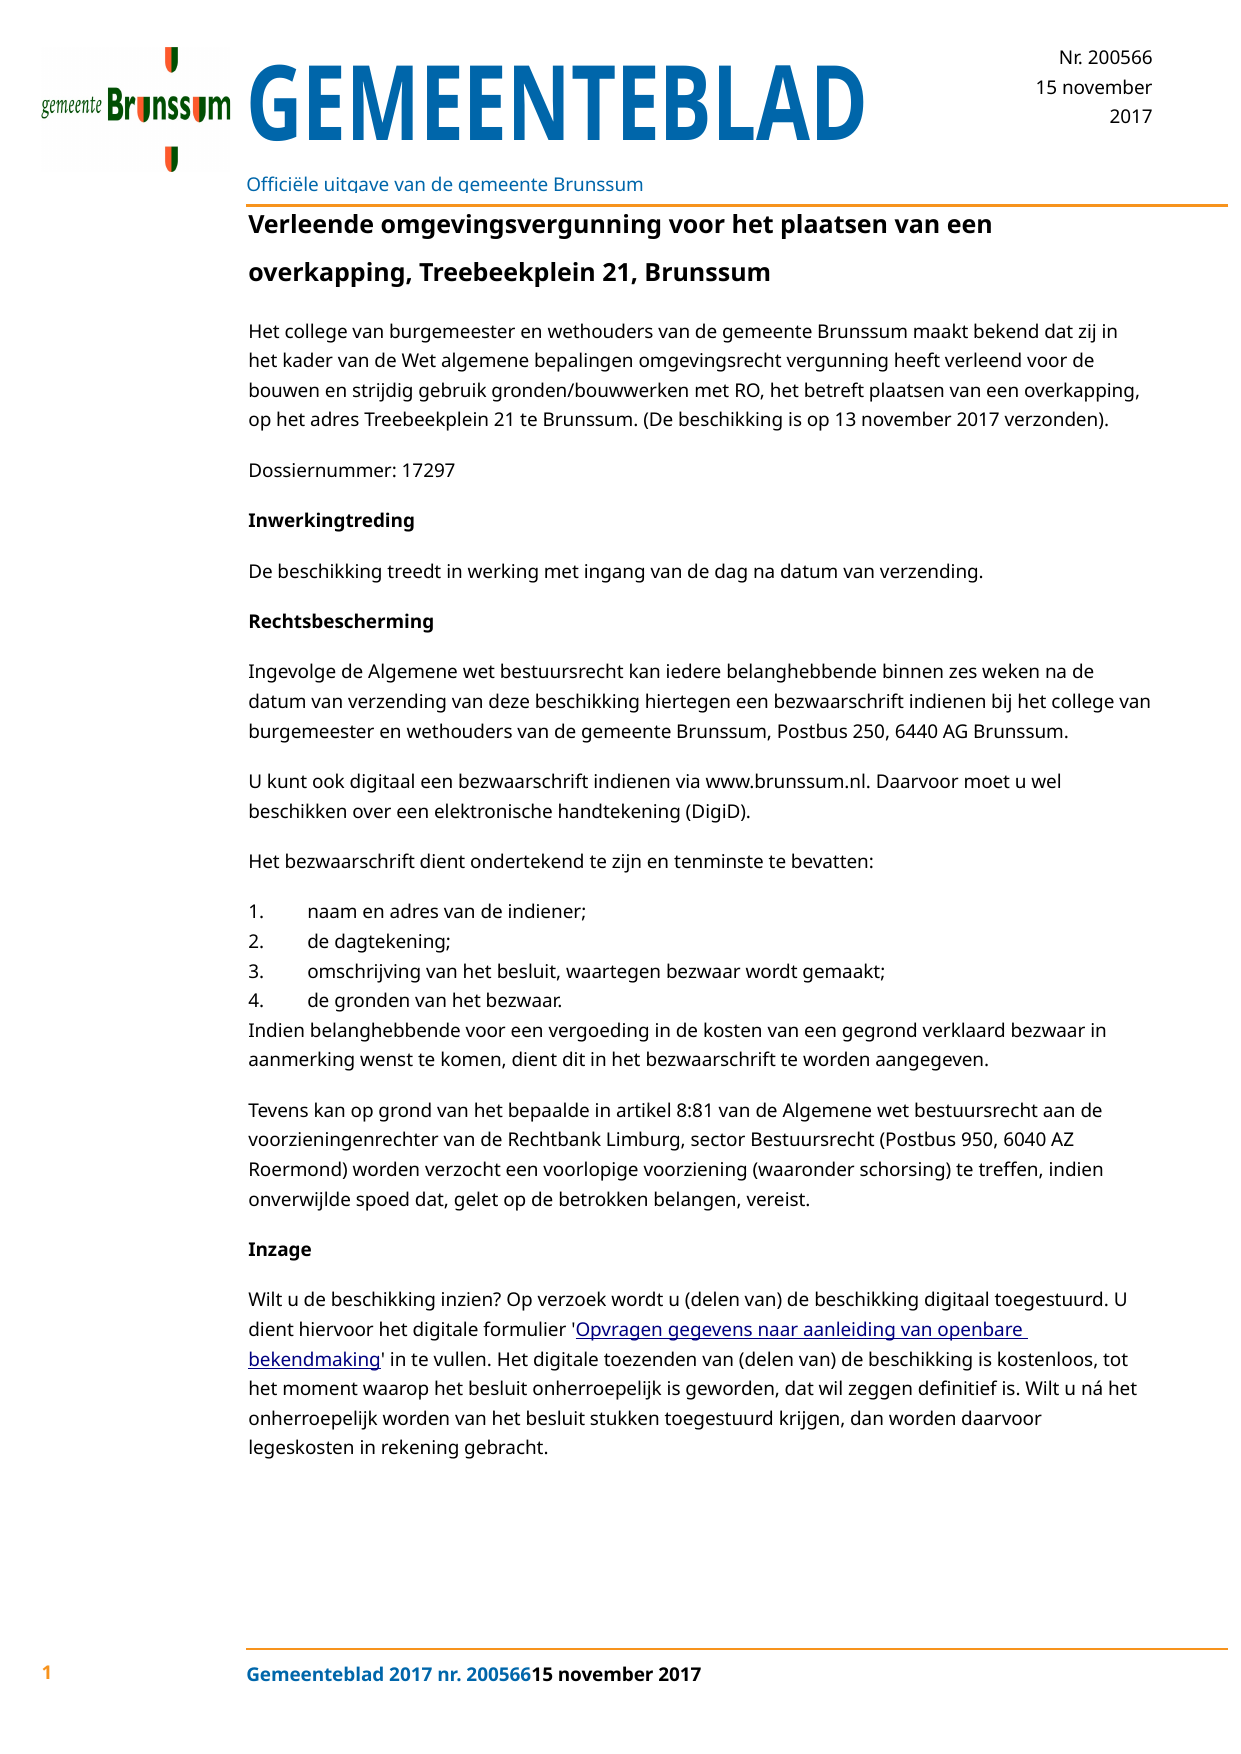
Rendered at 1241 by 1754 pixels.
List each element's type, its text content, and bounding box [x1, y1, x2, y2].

text Indien belanghebbende voor een vergoeding in de kosten van een gegrond verklaard bezwaar in aanmerking wenst te komen, dient dit in het bezwaarschrift te worden aangegeven. [248, 1017, 1152, 1072]
text Tevens kan op grond van het bepaalde in artikel 8:81 van de Algemene wet bestuursrecht aan de voorzieningenrechter van de Rechtbank Limburg, sector Bestuursrecht (Postbus 950, 6040 AZ Roermond) worden verzocht een voorlopige voorziening (waaronder schorsing) te treffen, indien onverwijlde spoed dat, gelet op de betrokken belangen, vereist. [248, 1097, 1152, 1212]
text Inwerkingtreding [248, 507, 1152, 533]
text Het bezwaarschrift dient ondertekend te zijn en tenminste te bevatten: [248, 848, 1152, 874]
text Ingevolge de Algemene wet bestuursrecht kan iedere belanghebbende binnen zes weken na de datum van verzending van deze beschikking hiertegen een bezwaarschrift indienen bij het college van burgemeester en wethouders van de gemeente Brunssum, Postbus 250, 6440 AG Brunssum. [248, 659, 1152, 744]
picture [41, 47, 231, 172]
list omschrijving van het besluit, waartegen bezwaar wordt gemaakt; [248, 958, 1152, 984]
list naam en adres van de indiener; [248, 899, 1152, 924]
list de dagtekening; [248, 928, 1152, 954]
text Wilt u de beschikking inzien? Op verzoek wordt u (delen van) de beschikking digitaal toegestuurd. U dient hiervoor het digitale formulier 'Opvragen gegevens naar aanleiding van openbare bekendmaking' in te vullen. Het digitale toezenden van (delen van) de beschikking is kostenloos, tot het moment waarop het besluit onherroepelijk is geworden, dat wil zeggen definitief is. Wilt u ná het onherroepelijk worden van het besluit stukken toegestuurd krijgen, dan worden daarvoor legeskosten in rekening gebracht. [248, 1287, 1152, 1460]
text U kunt ook digitaal een bezwaarschrift indienen via www.brunssum.nl. Daarvoor moet u wel beschikken over een elektronische handtekening (DigiD). [248, 768, 1152, 824]
text De beschikking treedt in werking met ingang van de dag na datum van verzending. [248, 558, 1152, 584]
text Het college van burgemeester en wethouders van de gemeente Brunssum maakt bekend dat zij in het kader van de Wet algemene bepalingen omgevingsrecht vergunning heeft verleend voor de bouwen en strijdig gebruik gronden/bouwwerken met RO, het betreft plaatsen van een overkapping, op het adres Treebeekplein 21 te Brunssum. (De beschikking is op 13 november 2017 verzonden). [248, 318, 1152, 432]
list de gronden van het bezwaar. [248, 987, 1152, 1013]
text Dossiernummer: 17297 [248, 457, 1152, 483]
text Rechtsbescherming [248, 608, 1152, 634]
text Inzage [248, 1236, 1152, 1262]
text Verleende omgevingsvergunning voor het plaatsen van een overkapping, Treebeekplein 21, Brunssum [248, 207, 1152, 288]
